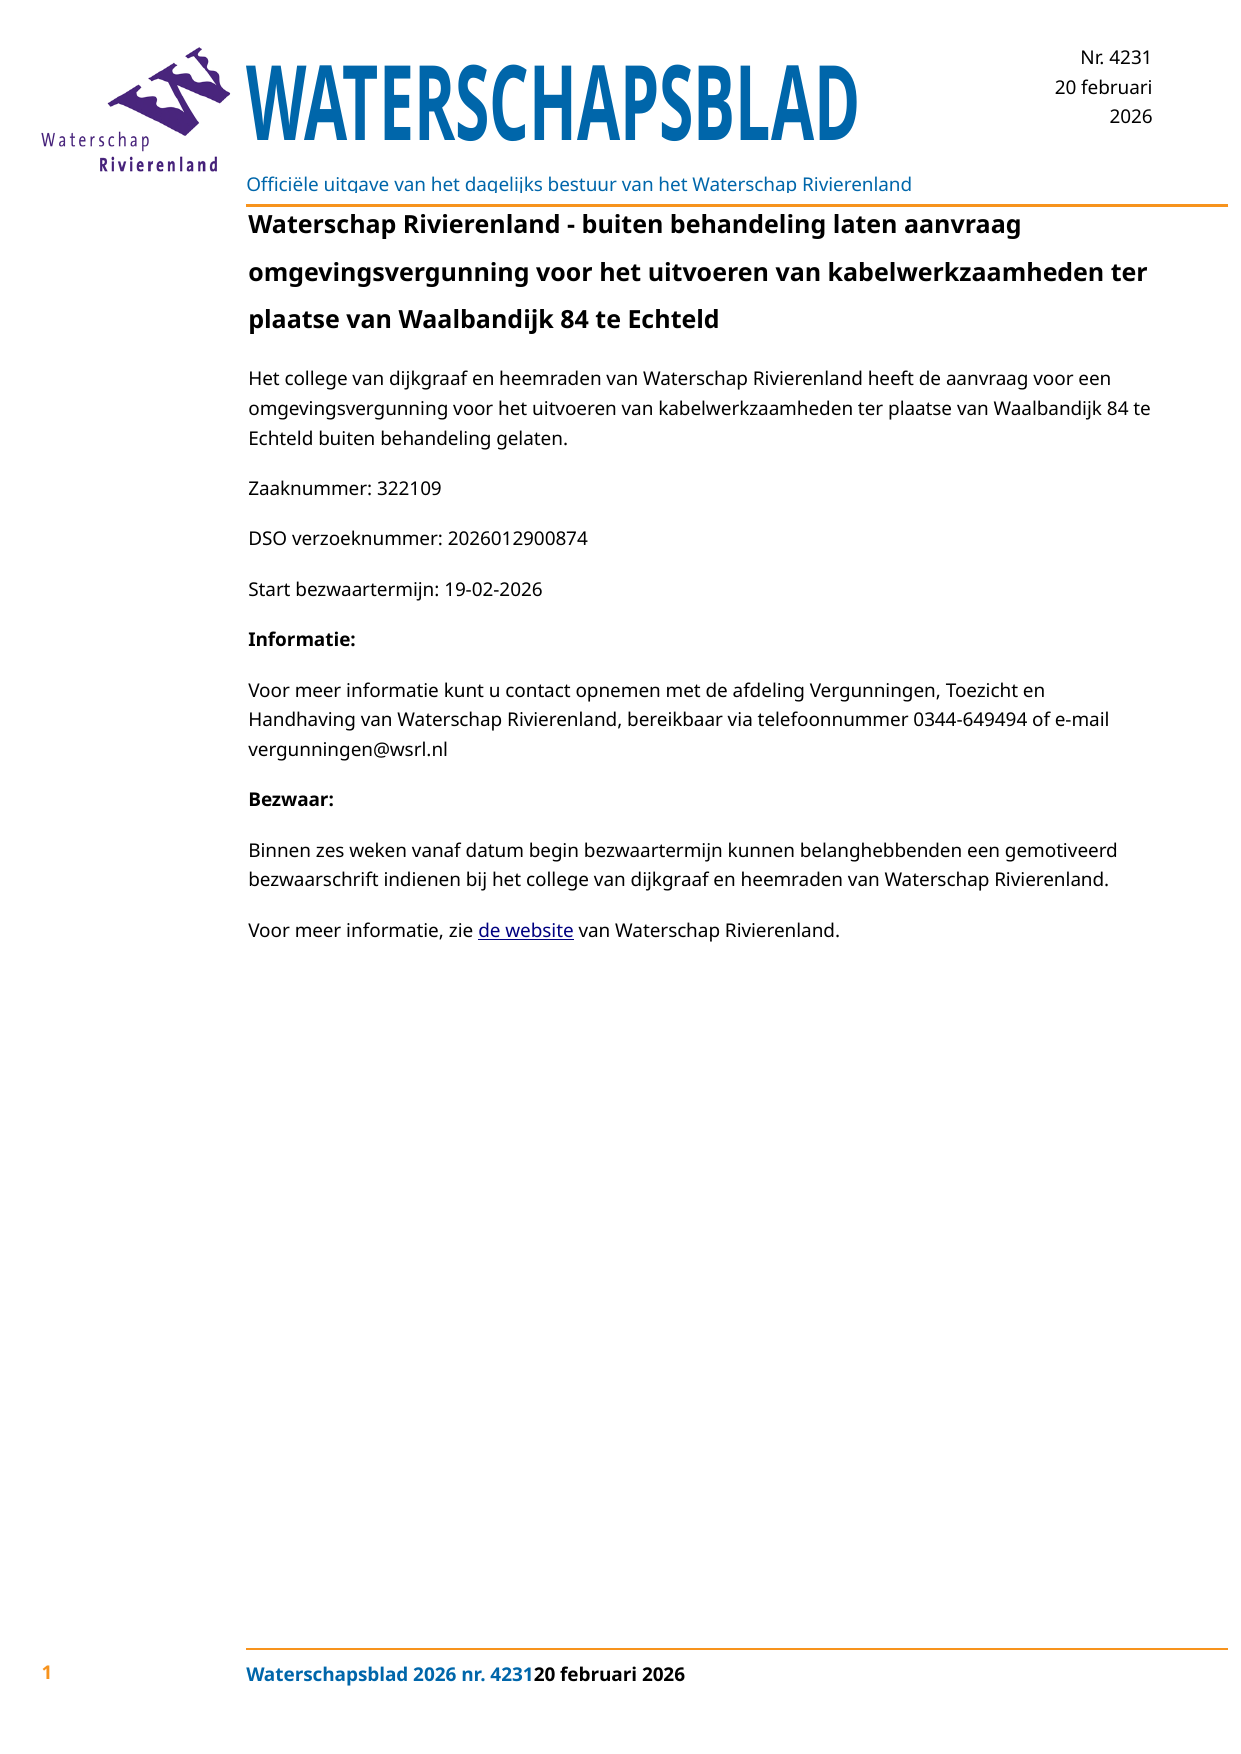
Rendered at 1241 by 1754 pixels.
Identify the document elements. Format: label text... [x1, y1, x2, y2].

text Waterschap Rivierenland - buiten behandeling laten aanvraag omgevingsvergunning voor het uitvoeren van kabelwerkzaamheden ter plaatse van Waalbandijk 84 te Echteld [248, 207, 1152, 336]
picture [41, 47, 231, 172]
text Voor meer informatie kunt u contact opnemen met de afdeling Vergunningen, Toezicht en Handhaving van Waterschap Rivierenland, bereikbaar via telefoonnummer 0344-649494 of e-mail vergunningen@wsrl.nl [248, 677, 1152, 762]
text Voor meer informatie, zie de website van Waterschap Rivierenland. [248, 917, 1152, 942]
text Start bezwaartermijn: 19-02-2026 [248, 576, 1152, 602]
text Bezwaar: [248, 786, 1152, 812]
text DSO verzoeknummer: 2026012900874 [248, 526, 1152, 551]
text Informatie: [248, 626, 1152, 652]
text Binnen zes weken vanaf datum begin bezwaartermijn kunnen belanghebbenden een gemotiveerd bezwaarschrift indienen bij het college van dijkgraaf en heemraden van Waterschap Rivierenland. [248, 837, 1152, 892]
text Zaaknummer: 322109 [248, 475, 1152, 501]
text Het college van dijkgraaf en heemraden van Waterschap Rivierenland heeft de aanvraag voor een omgevingsvergunning voor het uitvoeren van kabelwerkzaamheden ter plaatse van Waalbandijk 84 te Echteld buiten behandeling gelaten. [248, 366, 1152, 450]
